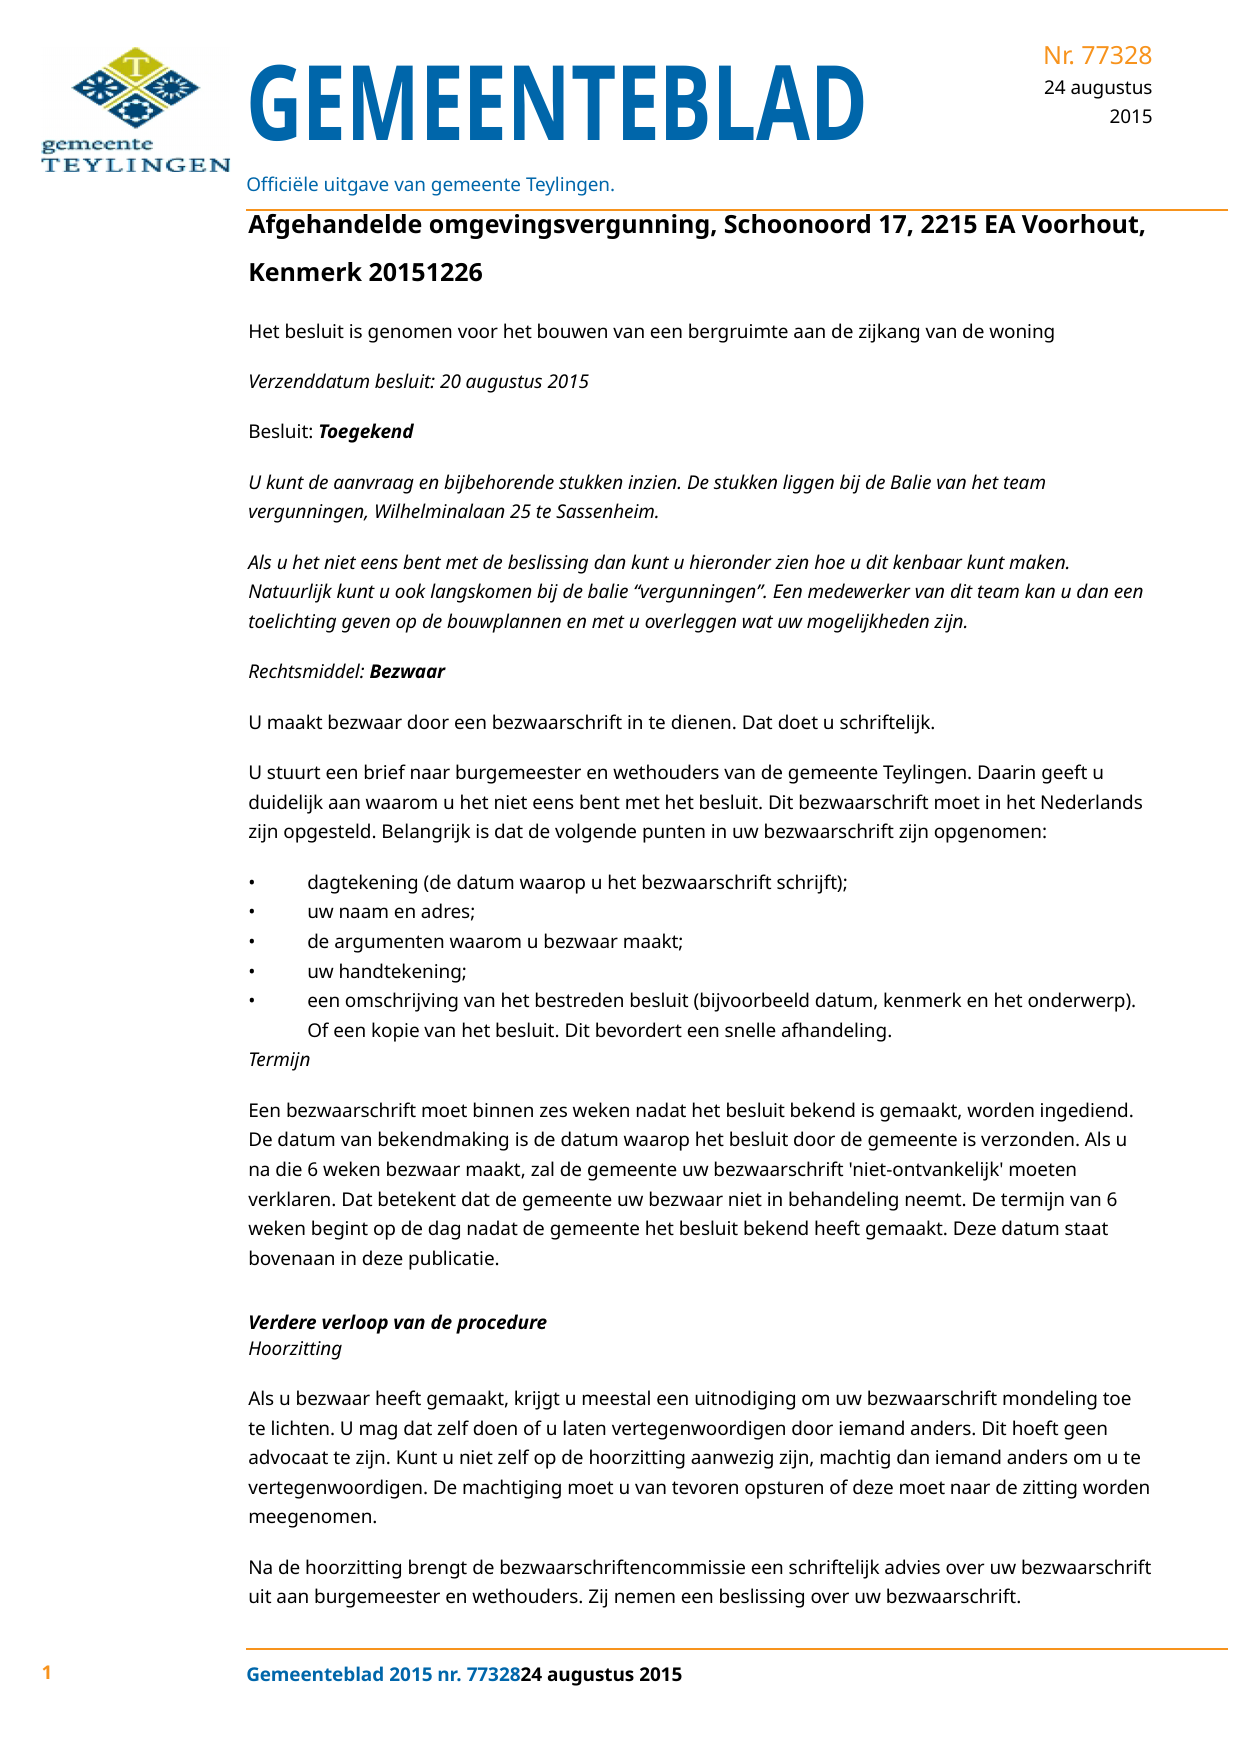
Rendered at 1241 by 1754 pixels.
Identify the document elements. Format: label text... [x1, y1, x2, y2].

list een omschrijving van het bestreden besluit (bijvoorbeeld datum, kenmerk en het onderwerp). Of een kopie van het besluit. Dit bevordert een snelle afhandeling. [248, 987, 1152, 1043]
list dagtekening (de datum waarop u het bezwaarschrift schrijft); [248, 869, 1152, 895]
list uw handtekening; [248, 958, 1152, 984]
list uw naam en adres; [248, 899, 1152, 924]
text U kunt de aanvraag en bijbehorende stukken inzien. De stukken liggen bij de Balie van het team vergunningen, Wilhelminalaan 25 te Sassenheim. [248, 469, 1152, 524]
text Termijn [248, 1047, 1152, 1072]
text Als u het niet eens bent met de beslissing dan kunt u hieronder zien hoe u dit kenbaar kunt maken. Natuurlijk kunt u ook langskomen bij de balie “vergunningen”. Een medewerker van dit team kan u dan een toelichting geven op de bouwplannen en met u overleggen wat uw mogelijkheden zijn. [248, 549, 1152, 634]
text Verzenddatum besluit: 20 augustus 2015 [248, 368, 1152, 394]
text Hoorzitting [248, 1335, 1152, 1360]
text Besluit: Toegekend [248, 419, 1152, 444]
text Afgehandelde omgevingsvergunning, Schoonoord 17, 2215 EA Voorhout, Kenmerk 20151226 [248, 211, 1152, 288]
text Rechtsmiddel: Bezwaar [248, 659, 1152, 684]
text Een bezwaarschrift moet binnen zes weken nadat het besluit bekend is gemaakt, worden ingediend. De datum van bekendmaking is de datum waarop het besluit door de gemeente is verzonden. Als u na die 6 weken bezwaar maakt, zal de gemeente uw bezwaarschrift 'niet-ontvankelijk' moeten verklaren. Dat betekent dat de gemeente uw bezwaar niet in behandeling neemt. De termijn van 6 weken begint op de dag nadat de gemeente het besluit bekend heeft gemaakt. Deze datum staat bovenaan in deze publicatie. [248, 1097, 1152, 1271]
picture [41, 47, 231, 172]
text Het besluit is genomen voor het bouwen van een bergruimte aan de zijkang van de woning [248, 318, 1152, 344]
text U maakt bezwaar door een bezwaarschrift in te dienen. Dat doet u schriftelijk. [248, 709, 1152, 735]
list de argumenten waarom u bezwaar maakt; [248, 928, 1152, 954]
text Verdere verloop van de procedure [248, 1309, 1152, 1335]
text Als u bezwaar heeft gemaakt, krijgt u meestal een uitnodiging om uw bezwaarschrift mondeling toe te lichten. U mag dat zelf doen of u laten vertegenwoordigen door iemand anders. Dit hoeft geen advocaat te zijn. Kunt u niet zelf op de hoorzitting aanwezig zijn, machtig dan iemand anders om u te vertegenwoordigen. De machtiging moet u van tevoren opsturen of deze moet naar de zitting worden meegenomen. [248, 1385, 1152, 1529]
text Na de hoorzitting brengt de bezwaarschriftencommissie een schriftelijk advies over uw bezwaarschrift uit aan burgemeester en wethouders. Zij nemen een beslissing over uw bezwaarschrift. [248, 1554, 1152, 1609]
text U stuurt een brief naar burgemeester en wethouders van de gemeente Teylingen. Daarin geeft u duidelijk aan waarom u het niet eens bent met het besluit. Dit bezwaarschrift moet in het Nederlands zijn opgesteld. Belangrijk is dat de volgende punten in uw bezwaarschrift zijn opgenomen: [248, 759, 1152, 844]
